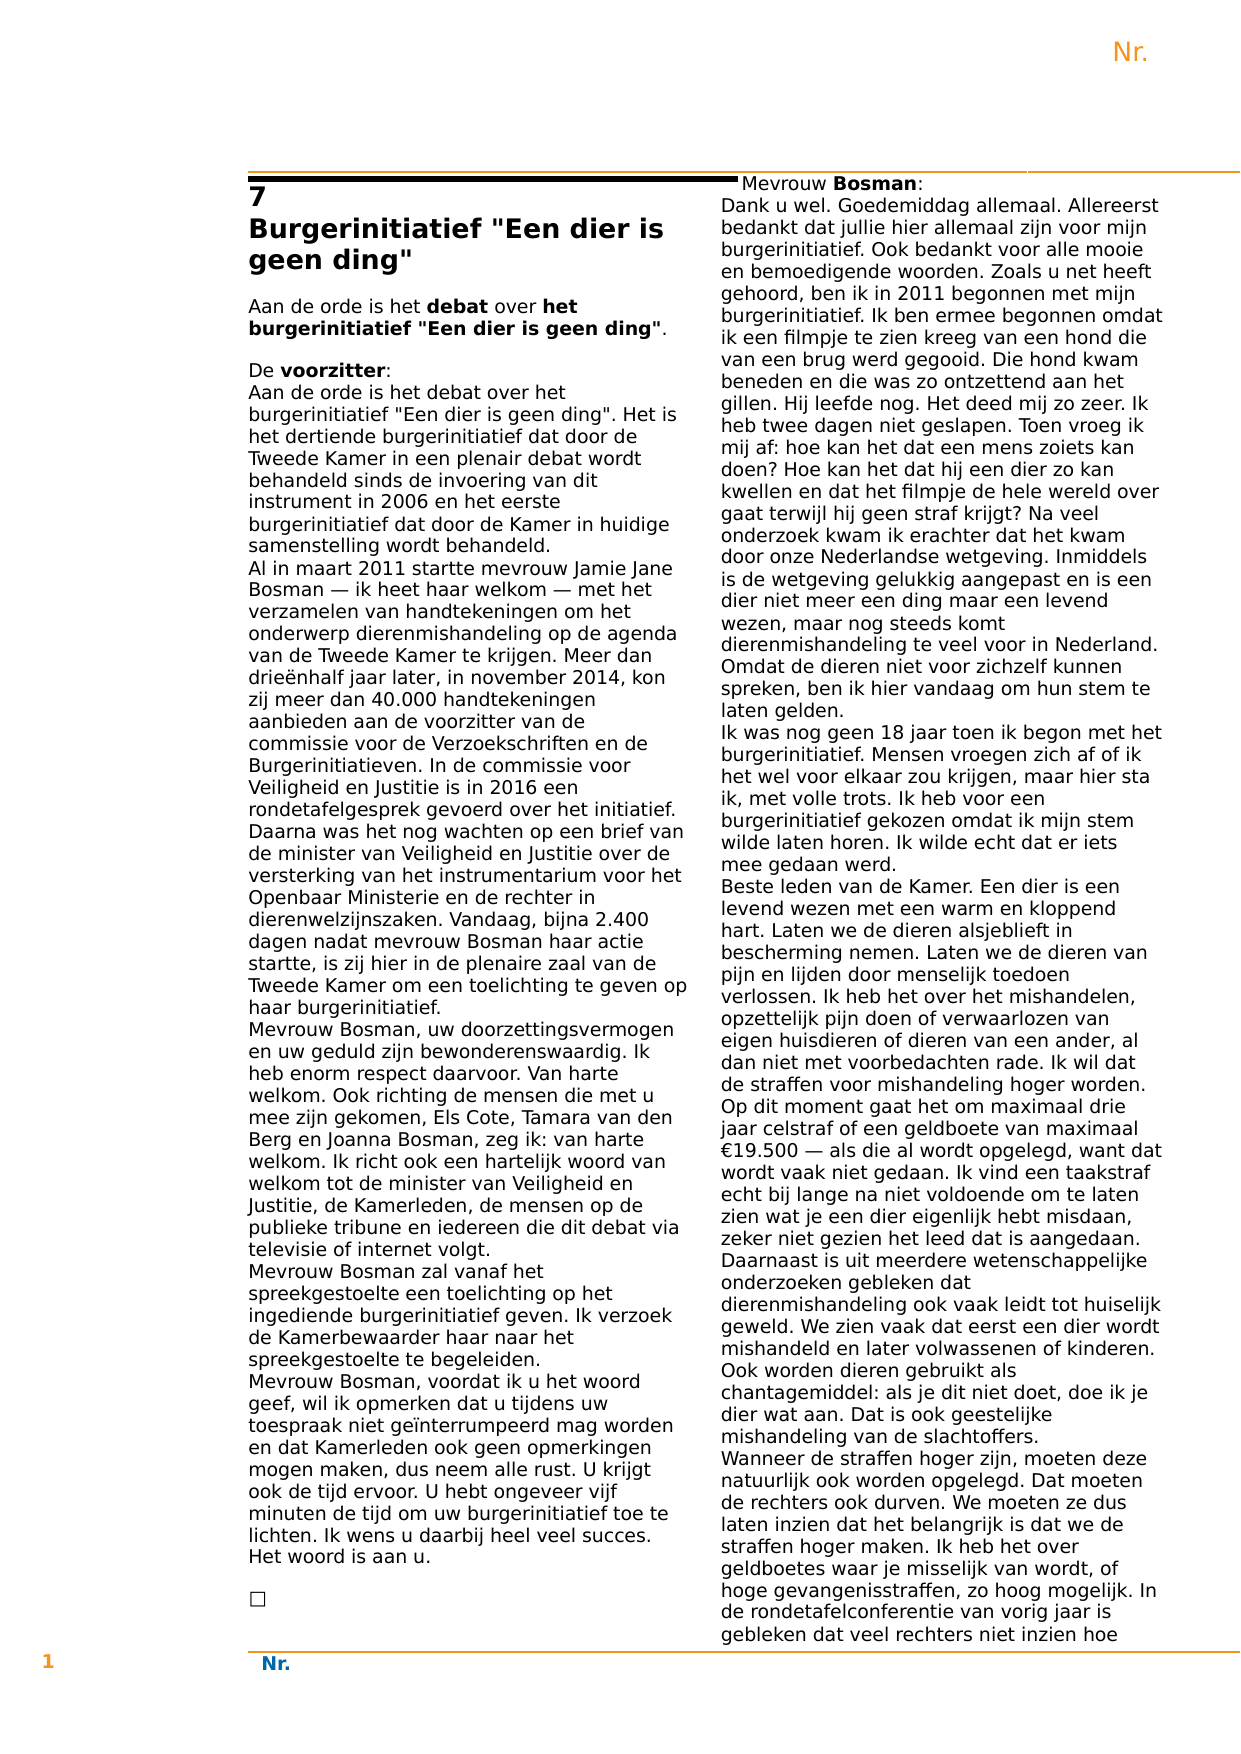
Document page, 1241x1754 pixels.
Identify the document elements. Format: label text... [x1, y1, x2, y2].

text Beste leden van de Kamer. Een dier is een levend wezen met een warm en kloppend hart. Laten we de dieren alsjeblieft in bescherming nemen. Laten we de dieren van pijn en lijden door menselijk toedoen verlossen. Ik heb het over het mishandelen, opzettelijk pijn doen of verwaarlozen van eigen huisdieren of dieren van een ander, al dan niet met voorbedachten rade. Ik wil dat de straffen voor mishandeling hoger worden. Op dit moment gaat het om maximaal drie jaar celstraf of een geldboete van maximaal €19.500 — als die al wordt opgelegd, want dat wordt vaak niet gedaan. Ik vind een taakstraf echt bij lange na niet voldoende om te laten zien wat je een dier eigenlijk hebt misdaan, zeker niet gezien het leed dat is aangedaan. [721, 876, 1163, 1250]
text Ik was nog geen 18 jaar toen ik begon met het burgerinitiatief. Mensen vroegen zich af of ik het wel voor elkaar zou krijgen, maar hier sta ik, met volle trots. Ik heb voor een burgerinitiatief gekozen omdat ik mijn stem wilde laten horen. Ik wilde echt dat er iets mee gedaan werd. [721, 722, 1163, 876]
title 7 Burgerinitiatief "Een dier is geen ding" [248, 182, 691, 276]
text Mevrouw Bosman zal vanaf het spreekgestoelte een toelichting op het ingediende burgerinitiatief geven. Ik verzoek de Kamerbewaarder haar naar het spreekgestoelte te begeleiden. [248, 1261, 691, 1371]
text Mevrouw Bosman: [721, 173, 1163, 195]
text Dank u wel. Goedemiddag allemaal. Allereerst bedankt dat jullie hier allemaal zijn voor mijn burgerinitiatief. Ook bedankt voor alle mooie en bemoedigende woorden. Zoals u net heeft gehoord, ben ik in 2011 begonnen met mijn burgerinitiatief. Ik ben ermee begonnen omdat ik een filmpje te zien kreeg van een hond die van een brug werd gegooid. Die hond kwam beneden en die was zo ontzettend aan het gillen. Hij leefde nog. Het deed mij zo zeer. Ik heb twee dagen niet geslapen. Toen vroeg ik mij af: hoe kan het dat een mens zoiets kan doen? Hoe kan het dat hij een dier zo kan kwellen en dat het filmpje de hele wereld over gaat terwijl hij geen straf krijgt? Na veel onderzoek kwam ik erachter dat het kwam door onze Nederlandse wetgeving. Inmiddels is de wetgeving gelukkig aangepast en is een dier niet meer een ding maar een levend wezen, maar nog steeds komt dierenmishandeling te veel voor in Nederland. Omdat de dieren niet voor zichzelf kunnen spreken, ben ik hier vandaag om hun stem te laten gelden. [721, 195, 1163, 722]
text Mevrouw Bosman, voordat ik u het woord geef, wil ik opmerken dat u tijdens uw toespraak niet geïnterrumpeerd mag worden en dat Kamerleden ook geen opmerkingen mogen maken, dus neem alle rust. U krijgt ook de tijd ervoor. U hebt ongeveer vijf minuten de tijd om uw burgerinitiatief toe te lichten. Ik wens u daarbij heel veel succes. Het woord is aan u. [248, 1371, 691, 1568]
text De voorzitter: [248, 359, 691, 382]
text Aan de orde is het debat over het burgerinitiatief "Een dier is geen ding". [248, 296, 691, 339]
text Al in maart 2011 startte mevrouw Jamie Jane Bosman — ik heet haar welkom — met het verzamelen van handtekeningen om het onderwerp dierenmishandeling op de agenda van de Tweede Kamer te krijgen. Meer dan drieënhalf jaar later, in november 2014, kon zij meer dan 40.000 handtekeningen aanbieden aan de voorzitter van de commissie voor de Verzoekschriften en de Burgerinitiatieven. In de commissie voor Veiligheid en Justitie is in 2016 een rondetafelgesprek gevoerd over het initiatief. Daarna was het nog wachten op een brief van de minister van Veiligheid en Justitie over de versterking van het instrumentarium voor het Openbaar Ministerie en de rechter in dierenwelzijnszaken. Vandaag, bijna 2.400 dagen nadat mevrouw Bosman haar actie startte, is zij hier in de plenaire zaal van de Tweede Kamer om een toelichting te geven op haar burgerinitiatief. [248, 557, 691, 1019]
text Daarnaast is uit meerdere wetenschappelijke onderzoeken gebleken dat dierenmishandeling ook vaak leidt tot huiselijk geweld. We zien vaak dat eerst een dier wordt mishandeld en later volwassenen of kinderen. Ook worden dieren gebruikt als chantagemiddel: als je dit niet doet, doe ik je dier wat aan. Dat is ook geestelijke mishandeling van de slachtoffers. [721, 1250, 1163, 1448]
text Aan de orde is het debat over het burgerinitiatief "Een dier is geen ding". Het is het dertiende burgerinitiatief dat door de Tweede Kamer in een plenair debat wordt behandeld sinds de invoering van dit instrument in 2006 en het eerste burgerinitiatief dat door de Kamer in huidige samenstelling wordt behandeld. [248, 382, 691, 557]
text Wanneer de straffen hoger zijn, moeten deze natuurlijk ook worden opgelegd. Dat moeten de rechters ook durven. We moeten ze dus laten inzien dat het belangrijk is dat we de straffen hoger maken. Ik heb het over geldboetes waar je misselijk van wordt, of hoge gevangenisstraffen, zo hoog mogelijk. In de rondetafelconferentie van vorig jaar is gebleken dat veel rechters niet inzien hoe [721, 1448, 1163, 1645]
text ⬜ [248, 1588, 691, 1610]
text Mevrouw Bosman, uw doorzettingsvermogen en uw geduld zijn bewonderenswaardig. Ik heb enorm respect daarvoor. Van harte welkom. Ook richting de mensen die met u mee zijn gekomen, Els Cote, Tamara van den Berg en Joanna Bosman, zeg ik: van harte welkom. Ik richt ook een hartelijk woord van welkom tot de minister van Veiligheid en Justitie, de Kamerleden, de mensen op de publieke tribune en iedereen die dit debat via televisie of internet volgt. [248, 1019, 691, 1261]
